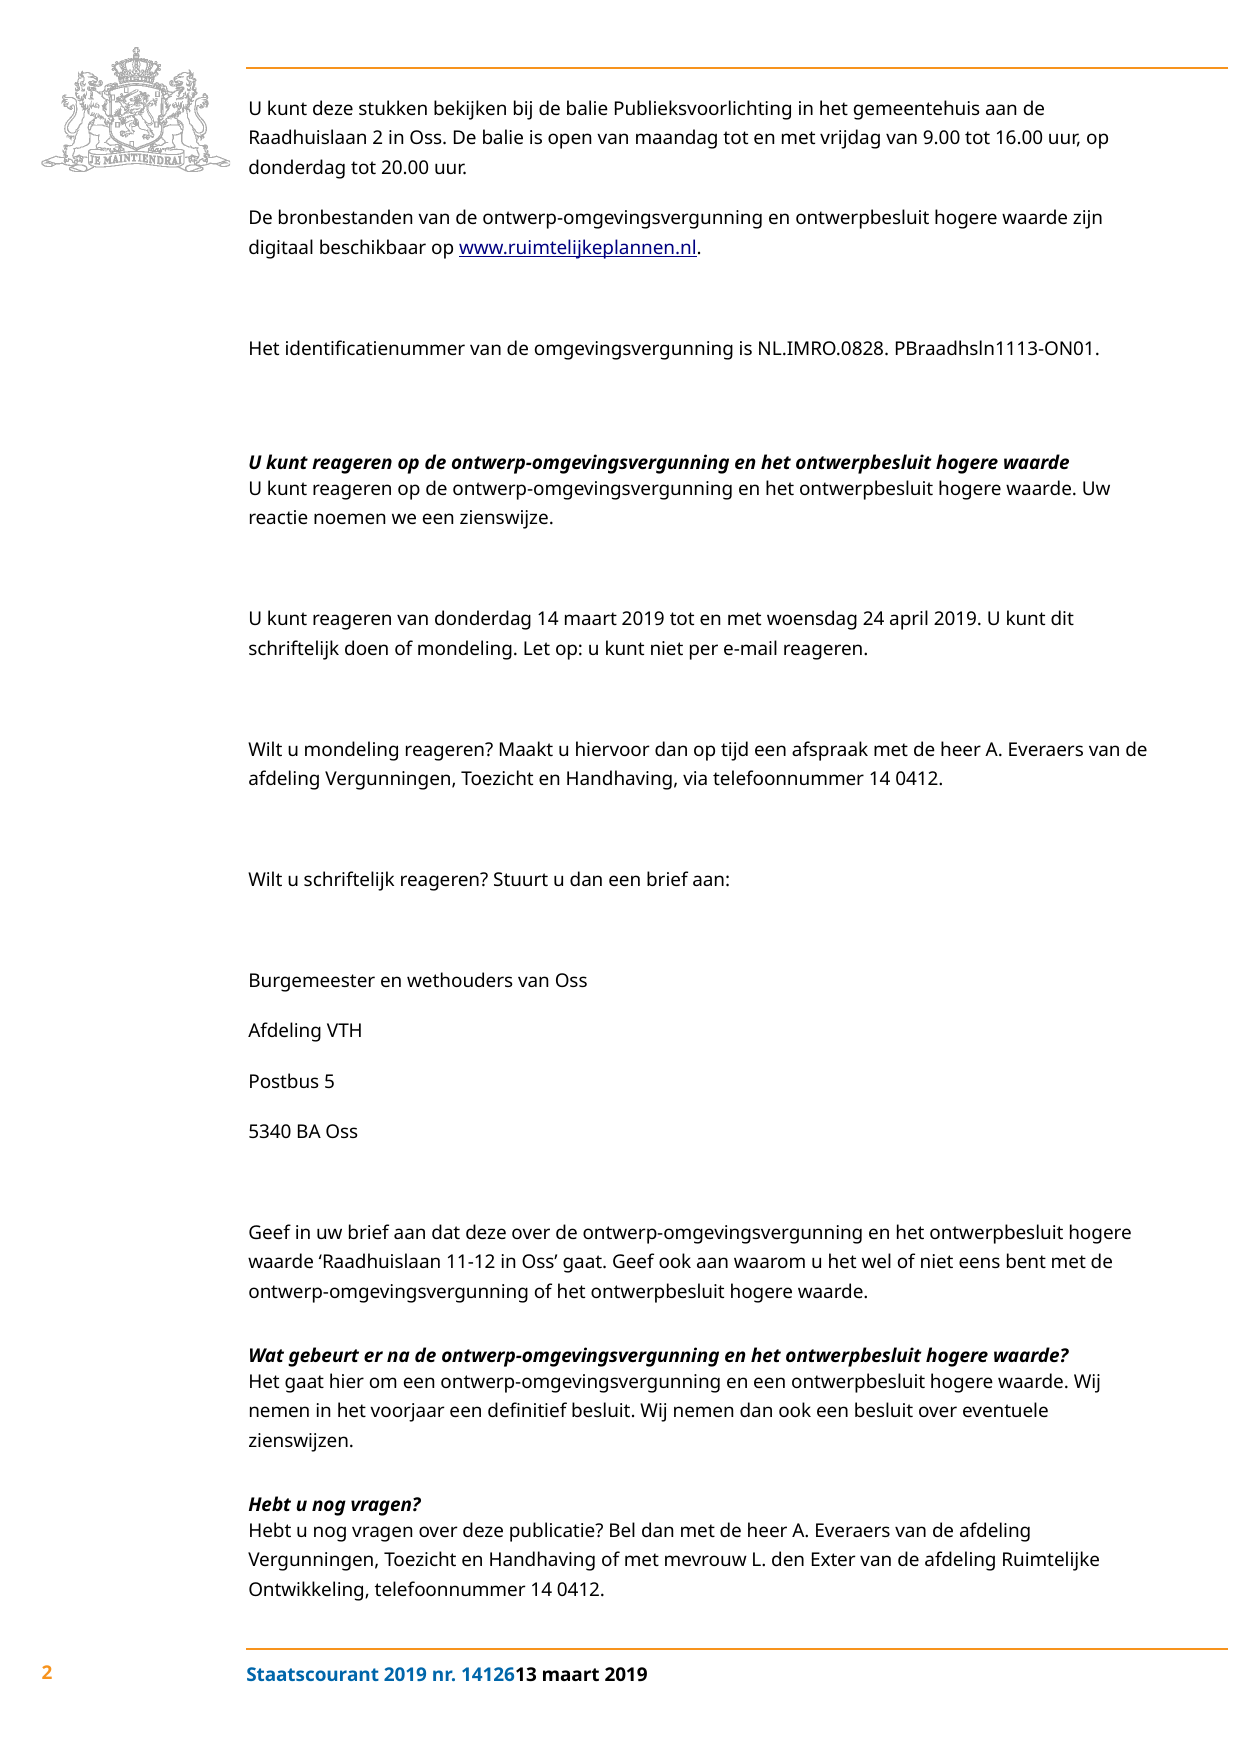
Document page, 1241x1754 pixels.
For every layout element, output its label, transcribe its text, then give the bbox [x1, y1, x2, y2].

text Postbus 5 [248, 1068, 1152, 1093]
text U kunt deze stukken bekijken bij de balie Publieksvoorlichting in het gemeentehuis aan de Raadhuislaan 2 in Oss. De balie is open van maandag tot en met vrijdag van 9.00 tot 16.00 uur, op donderdag tot 20.00 uur. [248, 95, 1152, 180]
text Hebt u nog vragen? [248, 1491, 1152, 1517]
text Afdeling VTH [248, 1017, 1152, 1043]
text 5340 BA Oss [248, 1118, 1152, 1144]
text U kunt reageren op de ontwerp-omgevingsvergunning en het ontwerpbesluit hogere waarde. Uw reactie noemen we een zienswijze. [248, 475, 1152, 530]
text Wilt u schriftelijk reageren? Stuurt u dan een brief aan: [248, 866, 1152, 892]
text Wilt u mondeling reageren? Maakt u hiervoor dan op tijd een afspraak met de heer A. Everaers van de afdeling Vergunningen, Toezicht en Handhaving, via telefoonnummer 14 0412. [248, 736, 1152, 791]
text Hebt u nog vragen over deze publicatie? Bel dan met de heer A. Everaers van de afdeling Vergunningen, Toezicht en Handhaving of met mevrouw L. den Exter van de afdeling Ruimtelijke Ontwikkeling, telefoonnummer 14 0412. [248, 1517, 1152, 1602]
text De bronbestanden van de ontwerp-omgevingsvergunning en ontwerpbesluit hogere waarde zijn digitaal beschikbaar op www.ruimtelijkeplannen.nl. [248, 204, 1152, 260]
text U kunt reageren op de ontwerp-omgevingsvergunning en het ontwerpbesluit hogere waarde [248, 449, 1152, 475]
text Wat gebeurt er na de ontwerp-omgevingsvergunning en het ontwerpbesluit hogere waarde? [248, 1342, 1152, 1368]
text U kunt reageren van donderdag 14 maart 2019 tot en met woensdag 24 april 2019. U kunt dit schriftelijk doen of mondeling. Let op: u kunt niet per e-mail reageren. [248, 605, 1152, 661]
text Het gaat hier om een ontwerp-omgevingsvergunning en een ontwerpbesluit hogere waarde. Wij nemen in het voorjaar een definitief besluit. Wij nemen dan ook een besluit over eventuele zienswijzen. [248, 1368, 1152, 1453]
text Geef in uw brief aan dat deze over de ontwerp-omgevingsvergunning en het ontwerpbesluit hogere waarde ‘Raadhuislaan 11-12 in Oss’ gaat. Geef ook aan waarom u het wel of niet eens bent met de ontwerp-omgevingsvergunning of het ontwerpbesluit hogere waarde. [248, 1219, 1152, 1304]
text Het identificatienummer van de omgevingsvergunning is NL.IMRO.0828. PBraadhsln1113-ON01. [248, 335, 1152, 361]
text Burgemeester en wethouders van Oss [248, 967, 1152, 993]
picture [41, 47, 231, 172]
